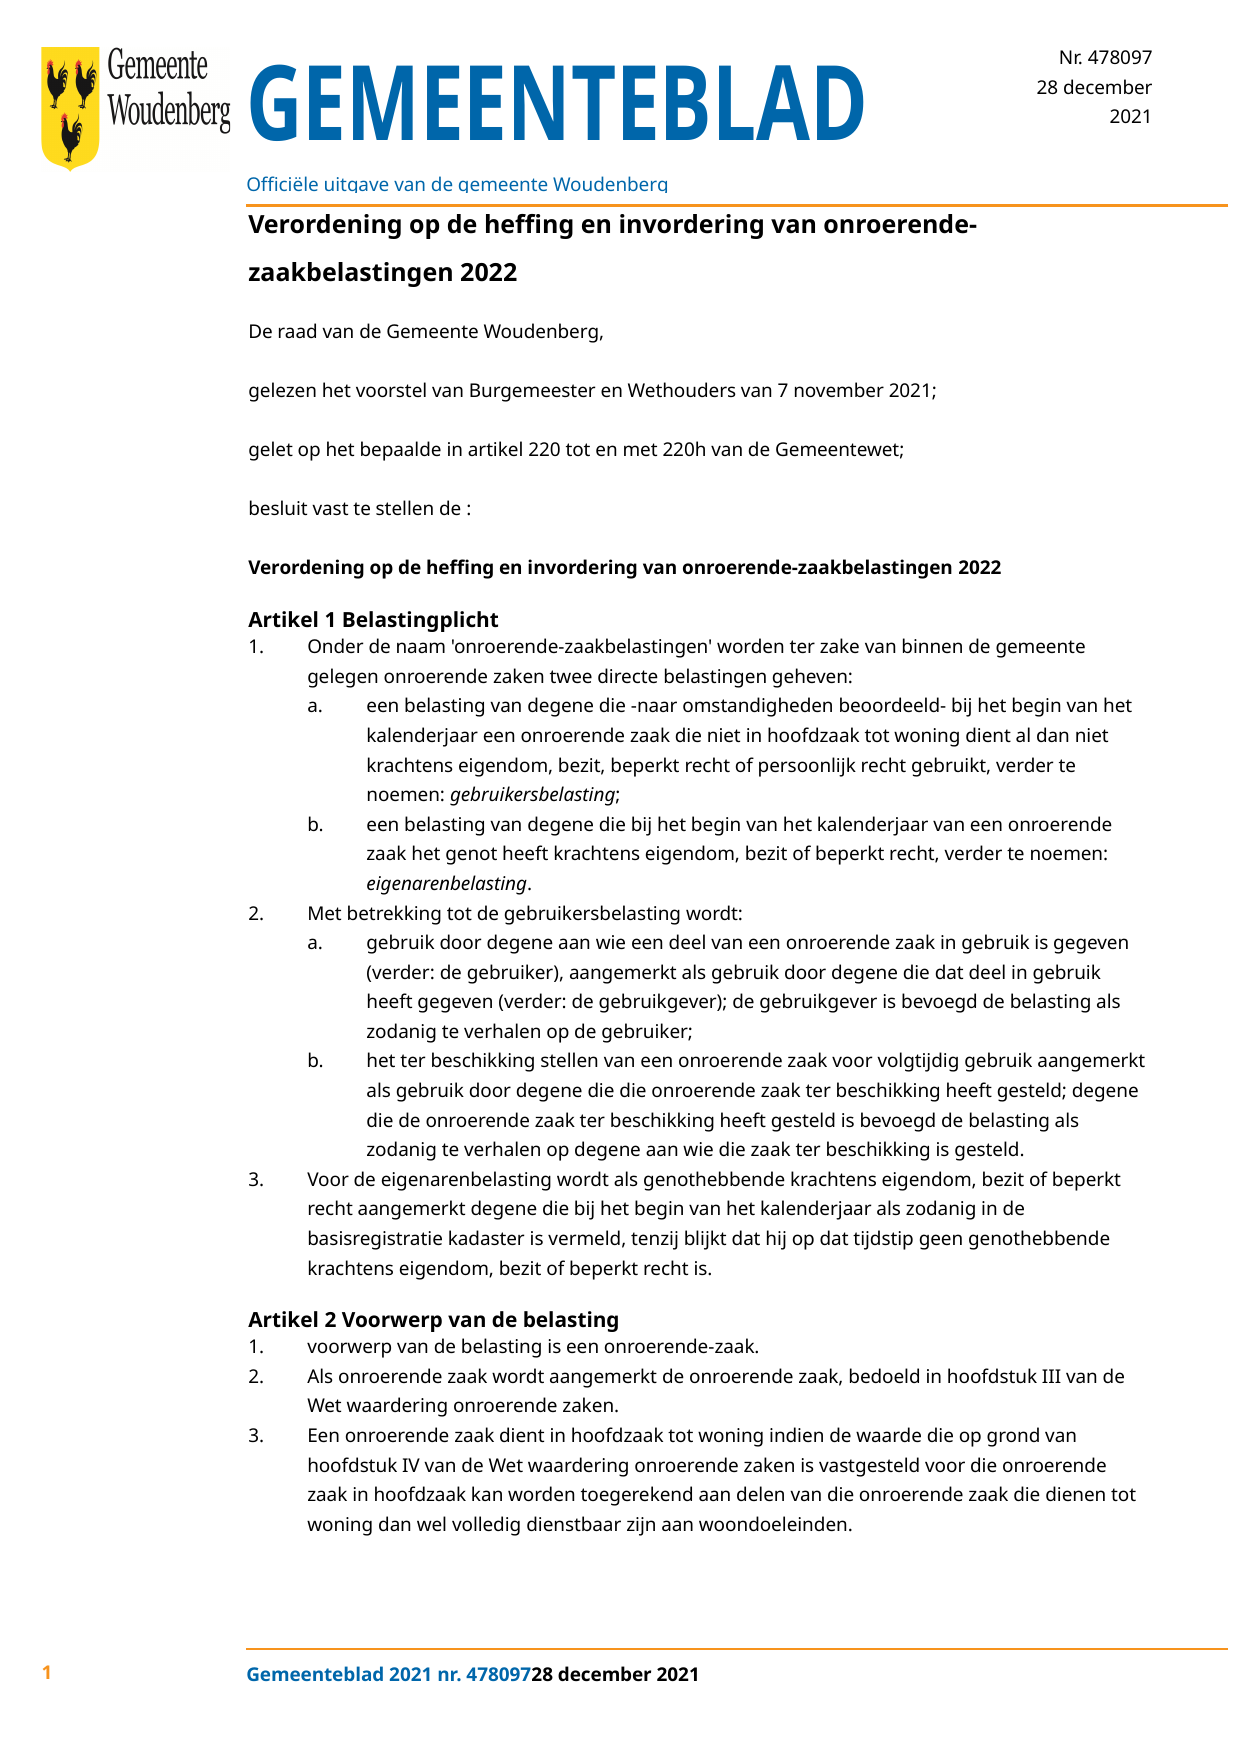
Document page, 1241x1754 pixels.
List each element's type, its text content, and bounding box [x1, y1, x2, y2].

list het ter beschikking stellen van een onroerende zaak voor volgtijdig gebruik aangemerkt als gebruik door degene die die onroerende zaak ter beschikking heeft gesteld; degene die de onroerende zaak ter beschikking heeft gesteld is bevoegd de belasting als zodanig te verhalen op degene aan wie die zaak ter beschikking is gesteld. [307, 1048, 1152, 1162]
list Voor de eigenarenbelasting wordt als genothebbende krachtens eigendom, bezit of beperkt recht aangemerkt degene die bij het begin van het kalenderjaar als zodanig in de basisregistratie kadaster is vermeld, tenzij blijkt dat hij op dat tijdstip geen genothebbende krachtens eigendom, bezit of beperkt recht is. [248, 1166, 1152, 1280]
list een belasting van degene die -naar omstandigheden beoordeeld- bij het begin van het kalenderjaar een onroerende zaak die niet in hoofdzaak tot woning dient al dan niet krachtens eigendom, bezit, beperkt recht of persoonlijk recht gebruikt, verder te noemen: gebruikersbelasting; [307, 693, 1152, 807]
text Artikel 1 Belastingplicht [248, 605, 1152, 633]
text gelet op het bepaalde in artikel 220 tot en met 220h van de Gemeentewet; [248, 436, 1152, 462]
list Onder de naam 'onroerende-zaakbelastingen' worden ter zake van binnen de gemeente gelegen onroerende zaken twee directe belastingen geheven: [248, 633, 1152, 689]
list voorwerp van de belasting is een onroerende-zaak. [248, 1333, 1152, 1359]
text besluit vast te stellen de : [248, 495, 1152, 521]
text Verordening op de heffing en invordering van onroerende-zaakbelastingen 2022 [248, 207, 1152, 288]
list Een onroerende zaak dient in hoofdzaak tot woning indien de waarde die op grond van hoofdstuk IV van de Wet waardering onroerende zaken is vastgesteld voor die onroerende zaak in hoofdzaak kan worden toegerekend aan delen van die onroerende zaak die dienen tot woning dan wel volledig dienstbaar zijn aan woondoeleinden. [248, 1422, 1152, 1537]
text De raad van de Gemeente Woudenberg, [248, 318, 1152, 344]
list Met betrekking tot de gebruikersbelasting wordt: [248, 900, 1152, 925]
text Artikel 2 Voorwerp van de belasting [248, 1305, 1152, 1333]
picture [41, 47, 231, 172]
text gelezen het voorstel van Burgemeester en Wethouders van 7 november 2021; [248, 377, 1152, 403]
list gebruik door degene aan wie een deel van een onroerende zaak in gebruik is gegeven (verder: de gebruiker), aangemerkt als gebruik door degene die dat deel in gebruik heeft gegeven (verder: de gebruikgever); de gebruikgever is bevoegd de belasting als zodanig te verhalen op de gebruiker; [307, 929, 1152, 1044]
list een belasting van degene die bij het begin van het kalenderjaar van een onroerende zaak het genot heeft krachtens eigendom, bezit of beperkt recht, verder te noemen: eigenarenbelasting. [307, 811, 1152, 896]
list Als onroerende zaak wordt aangemerkt de onroerende zaak, bedoeld in hoofdstuk III van de Wet waardering onroerende zaken. [248, 1363, 1152, 1418]
text Verordening op de heffing en invordering van onroerende-zaakbelastingen 2022 [248, 554, 1152, 580]
